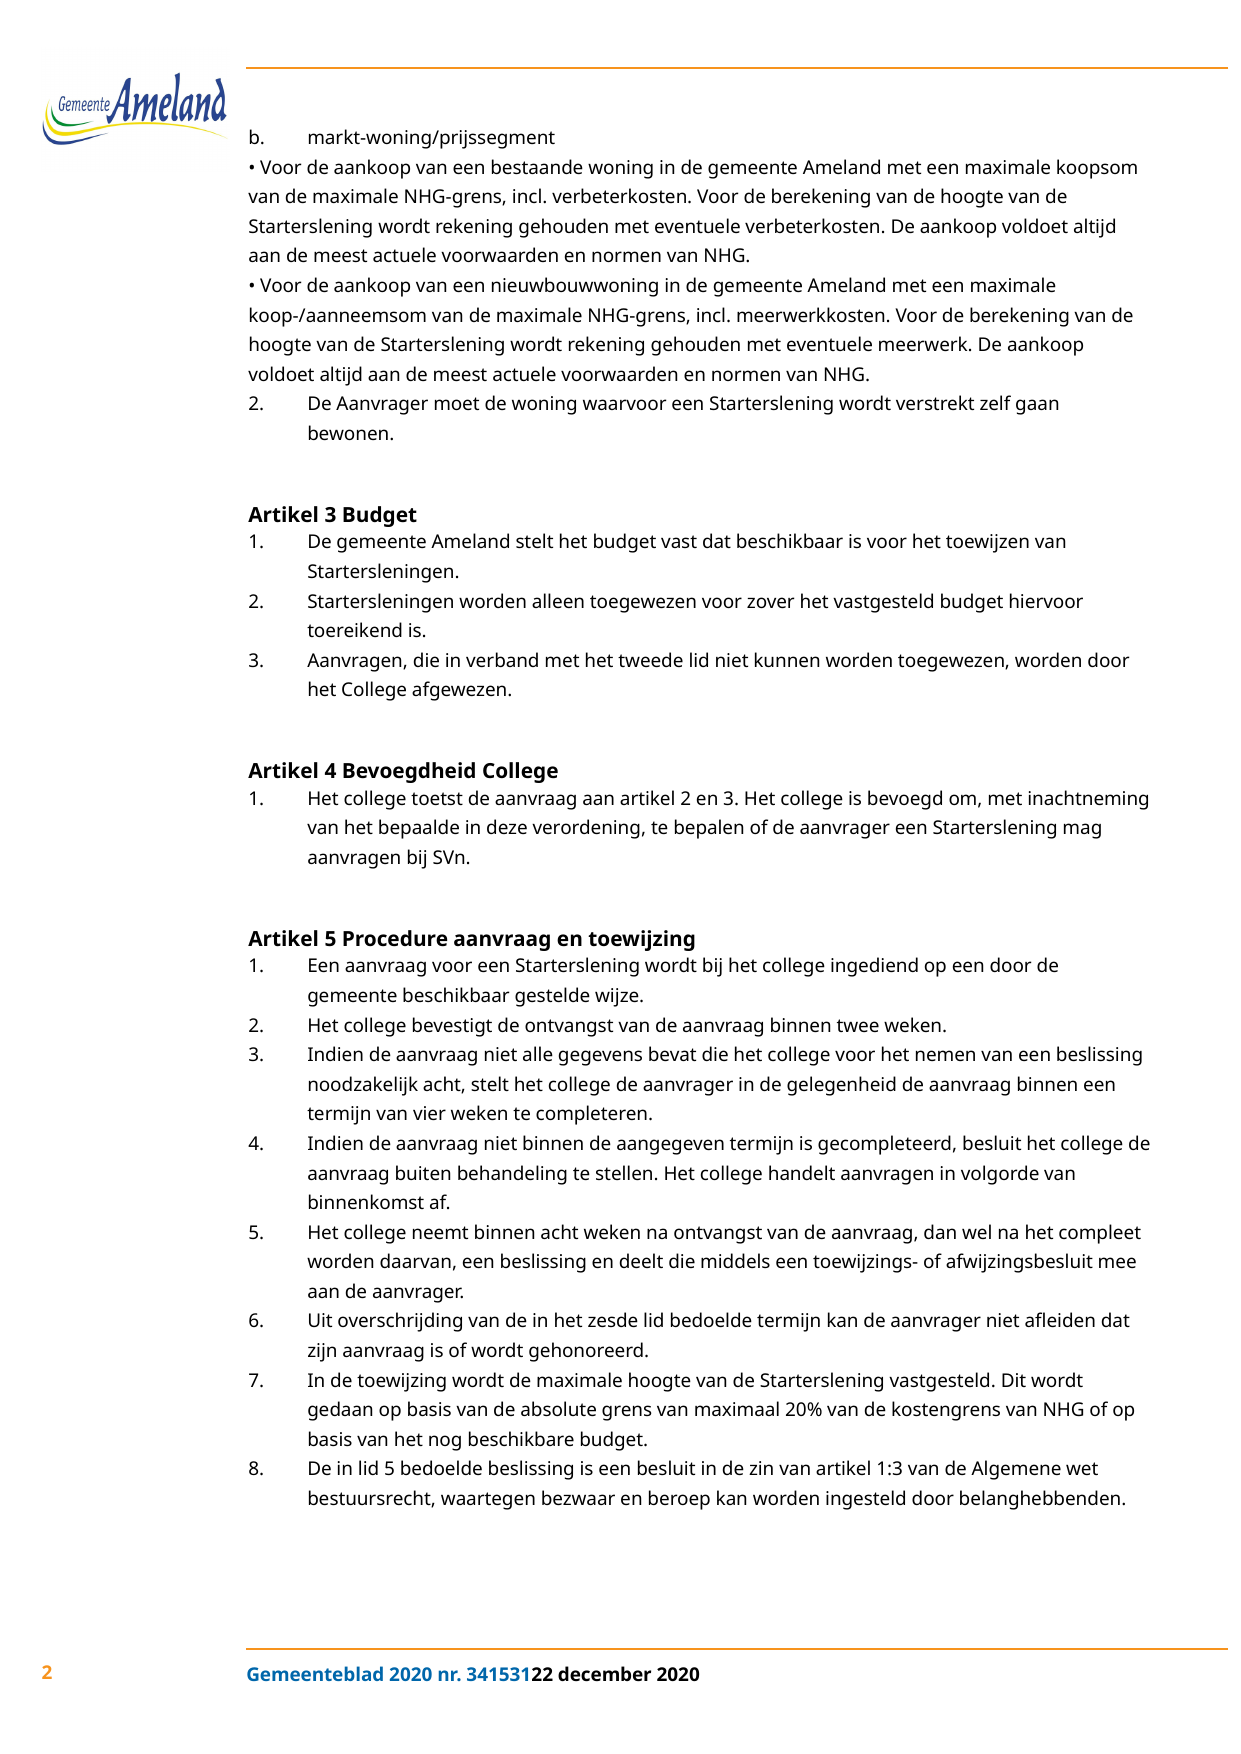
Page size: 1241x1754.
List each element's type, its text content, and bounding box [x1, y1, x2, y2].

list Het college bevestigt de ontvangst van de aanvraag binnen twee weken. [248, 1012, 1152, 1037]
list De in lid 5 bedoelde beslissing is een besluit in de zin van artikel 1:3 van de Algemene wet bestuursrecht, waartegen bezwaar en beroep kan worden ingesteld door belanghebbenden. [248, 1456, 1152, 1511]
list Een aanvraag voor een Starterslening wordt bij het college ingediend op een door de gemeente beschikbaar gestelde wijze. [248, 953, 1152, 1008]
list Indien de aanvraag niet binnen de aangegeven termijn is gecompleteerd, besluit het college de aanvraag buiten behandeling te stellen. Het college handelt aanvragen in volgorde van binnenkomst af. [248, 1130, 1152, 1215]
list In de toewijzing wordt de maximale hoogte van de Starterslening vastgesteld. Dit wordt gedaan op basis van de absolute grens van maximaal 20% van de kostengrens van NHG of op basis van het nog beschikbare budget. [248, 1367, 1152, 1452]
list De Aanvrager moet de woning waarvoor een Starterslening wordt verstrekt zelf gaan bewonen. [248, 391, 1152, 446]
list Startersleningen worden alleen toegewezen voor zover het vastgesteld budget hiervoor toereikend is. [248, 588, 1152, 643]
list Het college toetst de aanvraag aan artikel 2 en 3. Het college is bevoegd om, met inachtneming van het bepaalde in deze verordening, te bepalen of de aanvrager een Starterslening mag aanvragen bij SVn. [248, 785, 1152, 870]
list Indien de aanvraag niet alle gegevens bevat die het college voor het nemen van een beslissing noodzakelijk acht, stelt het college de aanvrager in de gelegenheid de aanvraag binnen een termijn van vier weken te completeren. [248, 1041, 1152, 1126]
text Artikel 4 Bevoegdheid College [248, 757, 1152, 785]
text • Voor de aankoop van een bestaande woning in de gemeente Ameland met een maximale koopsom van de maximale NHG-grens, incl. verbeterkosten. Voor de berekening van de hoogte van de Starterslening wordt rekening gehouden met eventuele verbeterkosten. De aankoop voldoet altijd aan de meest actuele voorwaarden en normen van NHG. [248, 154, 1152, 268]
list Aanvragen, die in verband met het tweede lid niet kunnen worden toegewezen, worden door het College afgewezen. [248, 647, 1152, 702]
list Uit overschrijding van de in het zesde lid bedoelde termijn kan de aanvrager niet afleiden dat zijn aanvraag is of wordt gehonoreerd. [248, 1308, 1152, 1363]
list markt-woning/prijssegment [248, 124, 1152, 150]
text Artikel 3 Budget [248, 500, 1152, 529]
picture [41, 47, 231, 172]
text Artikel 5 Procedure aanvraag en toewijzing [248, 924, 1152, 953]
text • Voor de aankoop van een nieuwbouwwoning in de gemeente Ameland met een maximale koop-/aanneemsom van de maximale NHG-grens, incl. meerwerkkosten. Voor de berekening van de hoogte van de Starterslening wordt rekening gehouden met eventuele meerwerk. De aankoop voldoet altijd aan de meest actuele voorwaarden en normen van NHG. [248, 272, 1152, 387]
list Het college neemt binnen acht weken na ontvangst van de aanvraag, dan wel na het compleet worden daarvan, een beslissing en deelt die middels een toewijzings- of afwijzingsbesluit mee aan de aanvrager. [248, 1219, 1152, 1304]
list De gemeente Ameland stelt het budget vast dat beschikbaar is voor het toewijzen van Startersleningen. [248, 529, 1152, 584]
